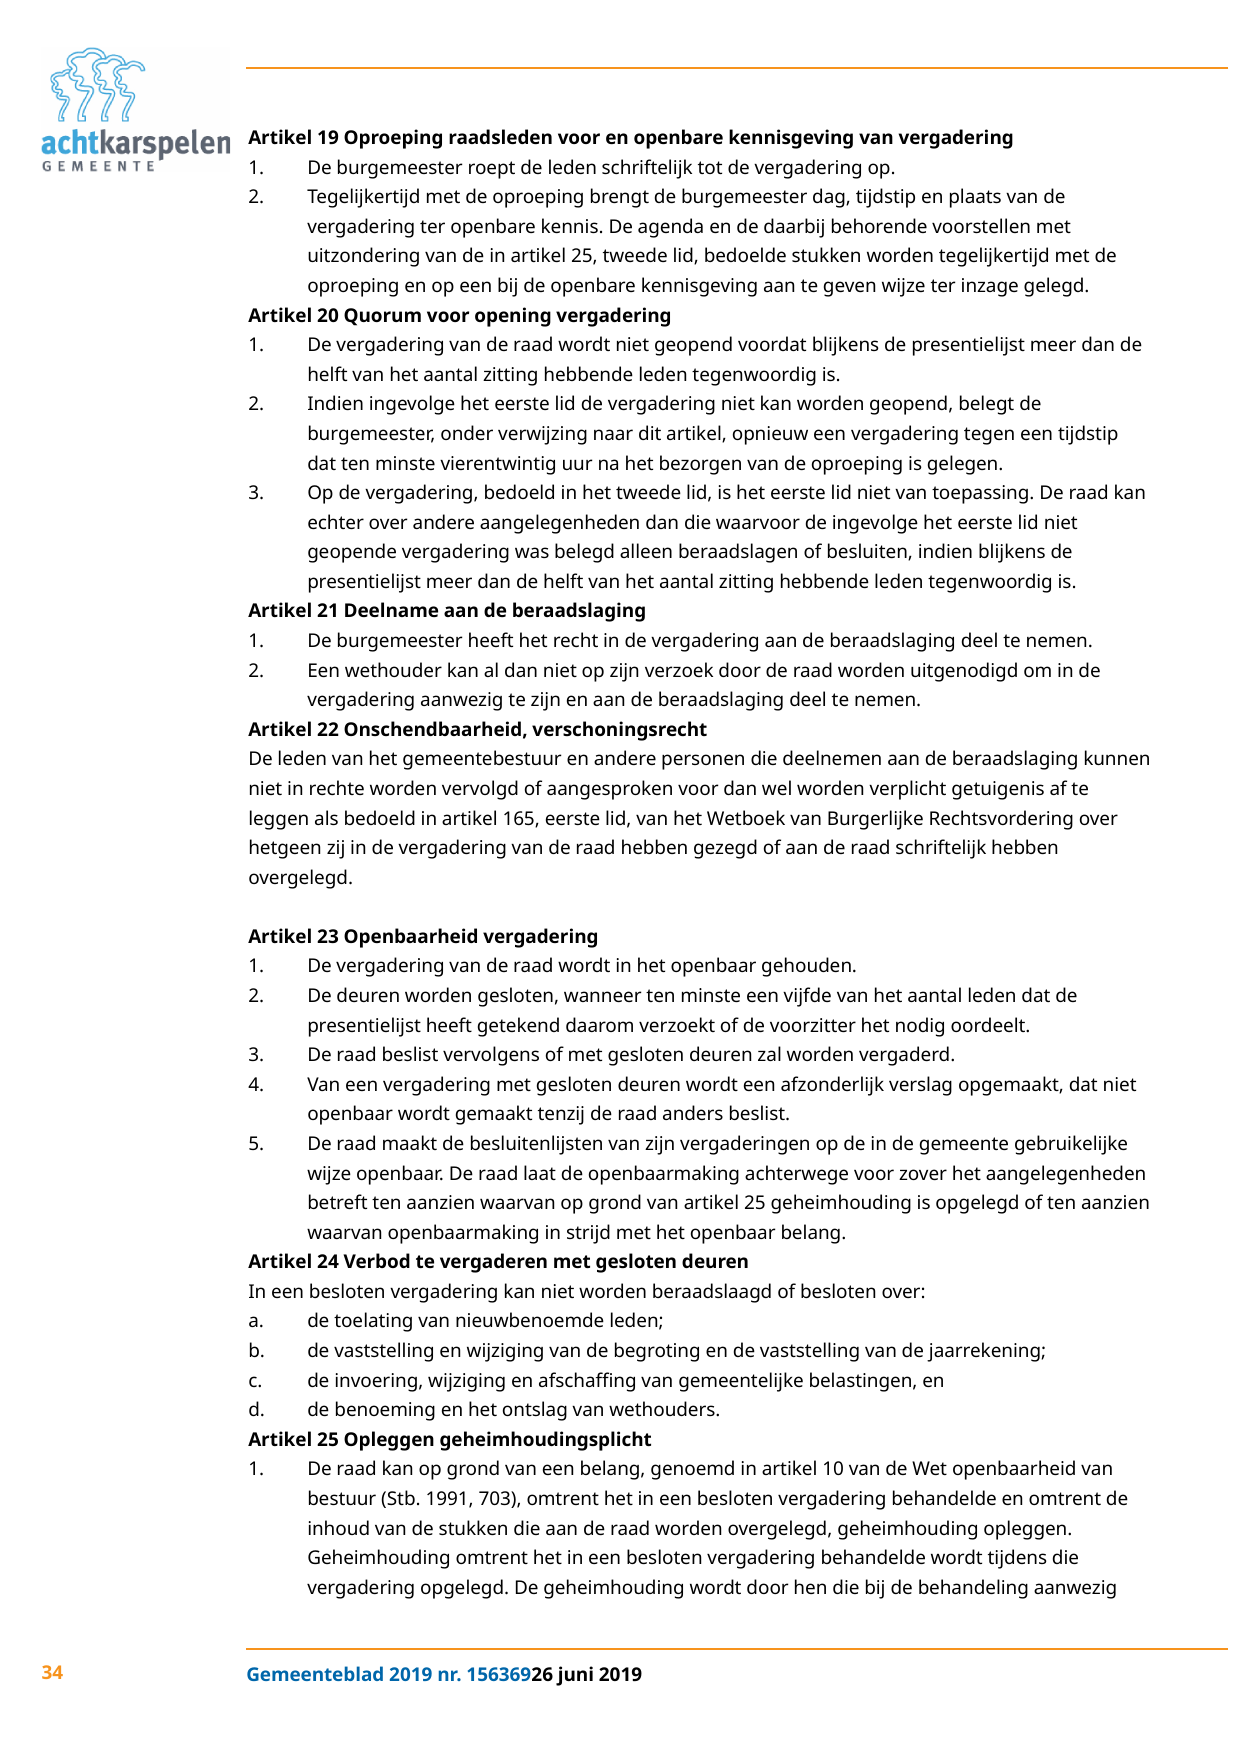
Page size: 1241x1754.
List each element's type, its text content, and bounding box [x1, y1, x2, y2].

list Indien ingevolge het eerste lid de vergadering niet kan worden geopend, belegt de burgemeester, onder verwijzing naar dit artikel, opnieuw een vergadering tegen een tijdstip dat ten minste vierentwintig uur na het bezorgen van de oproeping is gelegen. [248, 391, 1152, 476]
list De vergadering van de raad wordt in het openbaar gehouden. [248, 953, 1152, 978]
text Artikel 19 Oproeping raadsleden voor en openbare kennisgeving van vergadering [248, 124, 1152, 150]
list De deuren worden gesloten, wanneer ten minste een vijfde van het aantal leden dat de presentielijst heeft getekend daarom verzoekt of de voorzitter het nodig oordeelt. [248, 982, 1152, 1038]
text Artikel 25 Opleggen geheimhoudingsplicht [248, 1426, 1152, 1452]
list de toelating van nieuwbenoemde leden; [248, 1308, 1152, 1333]
list de invoering, wijziging en afschaffing van gemeentelijke belastingen, en [248, 1367, 1152, 1393]
list De vergadering van de raad wordt niet geopend voordat blijkens de presentielijst meer dan de helft van het aantal zitting hebbende leden tegenwoordig is. [248, 331, 1152, 387]
list De raad kan op grond van een belang, genoemd in artikel 10 van de Wet openbaarheid van bestuur (Stb. 1991, 703), omtrent het in een besloten vergadering behandelde en omtrent de inhoud van de stukken die aan de raad worden overgelegd, geheimhouding opleggen. Geheimhouding omtrent het in een besloten vergadering behandelde wordt tijdens die vergadering opgelegd. De geheimhouding wordt door hen die bij de behandeling aanwezig [248, 1456, 1152, 1600]
list Een wethouder kan al dan niet op zijn verzoek door de raad worden uitgenodigd om in de vergadering aanwezig te zijn en aan de beraadslaging deel te nemen. [248, 657, 1152, 712]
list De raad maakt de besluitenlijsten van zijn vergaderingen op de in de gemeente gebruikelijke wijze openbaar. De raad laat de openbaarmaking achterwege voor zover het aangelegenheden betreft ten aanzien waarvan op grond van artikel 25 geheimhouding is opgelegd of ten aanzien waarvan openbaarmaking in strijd met het openbaar belang. [248, 1130, 1152, 1245]
list De burgemeester roept de leden schriftelijk tot de vergadering op. [248, 154, 1152, 180]
list de benoeming en het ontslag van wethouders. [248, 1396, 1152, 1422]
list De raad beslist vervolgens of met gesloten deuren zal worden vergaderd. [248, 1041, 1152, 1067]
text In een besloten vergadering kan niet worden beraadslaagd of besloten over: [248, 1278, 1152, 1304]
text Artikel 24 Verbod te vergaderen met gesloten deuren [248, 1248, 1152, 1274]
list Tegelijkertijd met de oproeping brengt de burgemeester dag, tijdstip en plaats van de vergadering ter openbare kennis. De agenda en de daarbij behorende voorstellen met uitzondering van de in artikel 25, tweede lid, bedoelde stukken worden tegelijkertijd met de oproeping en op een bij de openbare kennisgeving aan te geven wijze ter inzage gelegd. [248, 183, 1152, 298]
list De burgemeester heeft het recht in de vergadering aan de beraadslaging deel te nemen. [248, 627, 1152, 653]
text De leden van het gemeentebestuur en andere personen die deelnemen aan de beraadslaging kunnen niet in rechte worden vervolgd of aangesproken voor dan wel worden verplicht getuigenis af te leggen als bedoeld in artikel 165, eerste lid, van het Wetboek van Burgerlijke Rechtsvordering over hetgeen zij in de vergadering van de raad hebben gezegd of aan de raad schriftelijk hebben overgelegd. [248, 746, 1152, 890]
text Artikel 20 Quorum voor opening vergadering [248, 302, 1152, 328]
picture [41, 47, 231, 172]
text Artikel 23 Openbaarheid vergadering [248, 923, 1152, 949]
list Op de vergadering, bedoeld in het tweede lid, is het eerste lid niet van toepassing. De raad kan echter over andere aangelegenheden dan die waarvoor de ingevolge het eerste lid niet geopende vergadering was belegd alleen beraadslagen of besluiten, indien blijkens de presentielijst meer dan de helft van het aantal zitting hebbende leden tegenwoordig is. [248, 479, 1152, 594]
list de vaststelling en wijziging van de begroting en de vaststelling van de jaarrekening; [248, 1337, 1152, 1363]
text Artikel 21 Deelname aan de beraadslaging [248, 598, 1152, 623]
list Van een vergadering met gesloten deuren wordt een afzonderlijk verslag opgemaakt, dat niet openbaar wordt gemaakt tenzij de raad anders beslist. [248, 1071, 1152, 1126]
text Artikel 22 Onschendbaarheid, verschoningsrecht [248, 716, 1152, 742]
